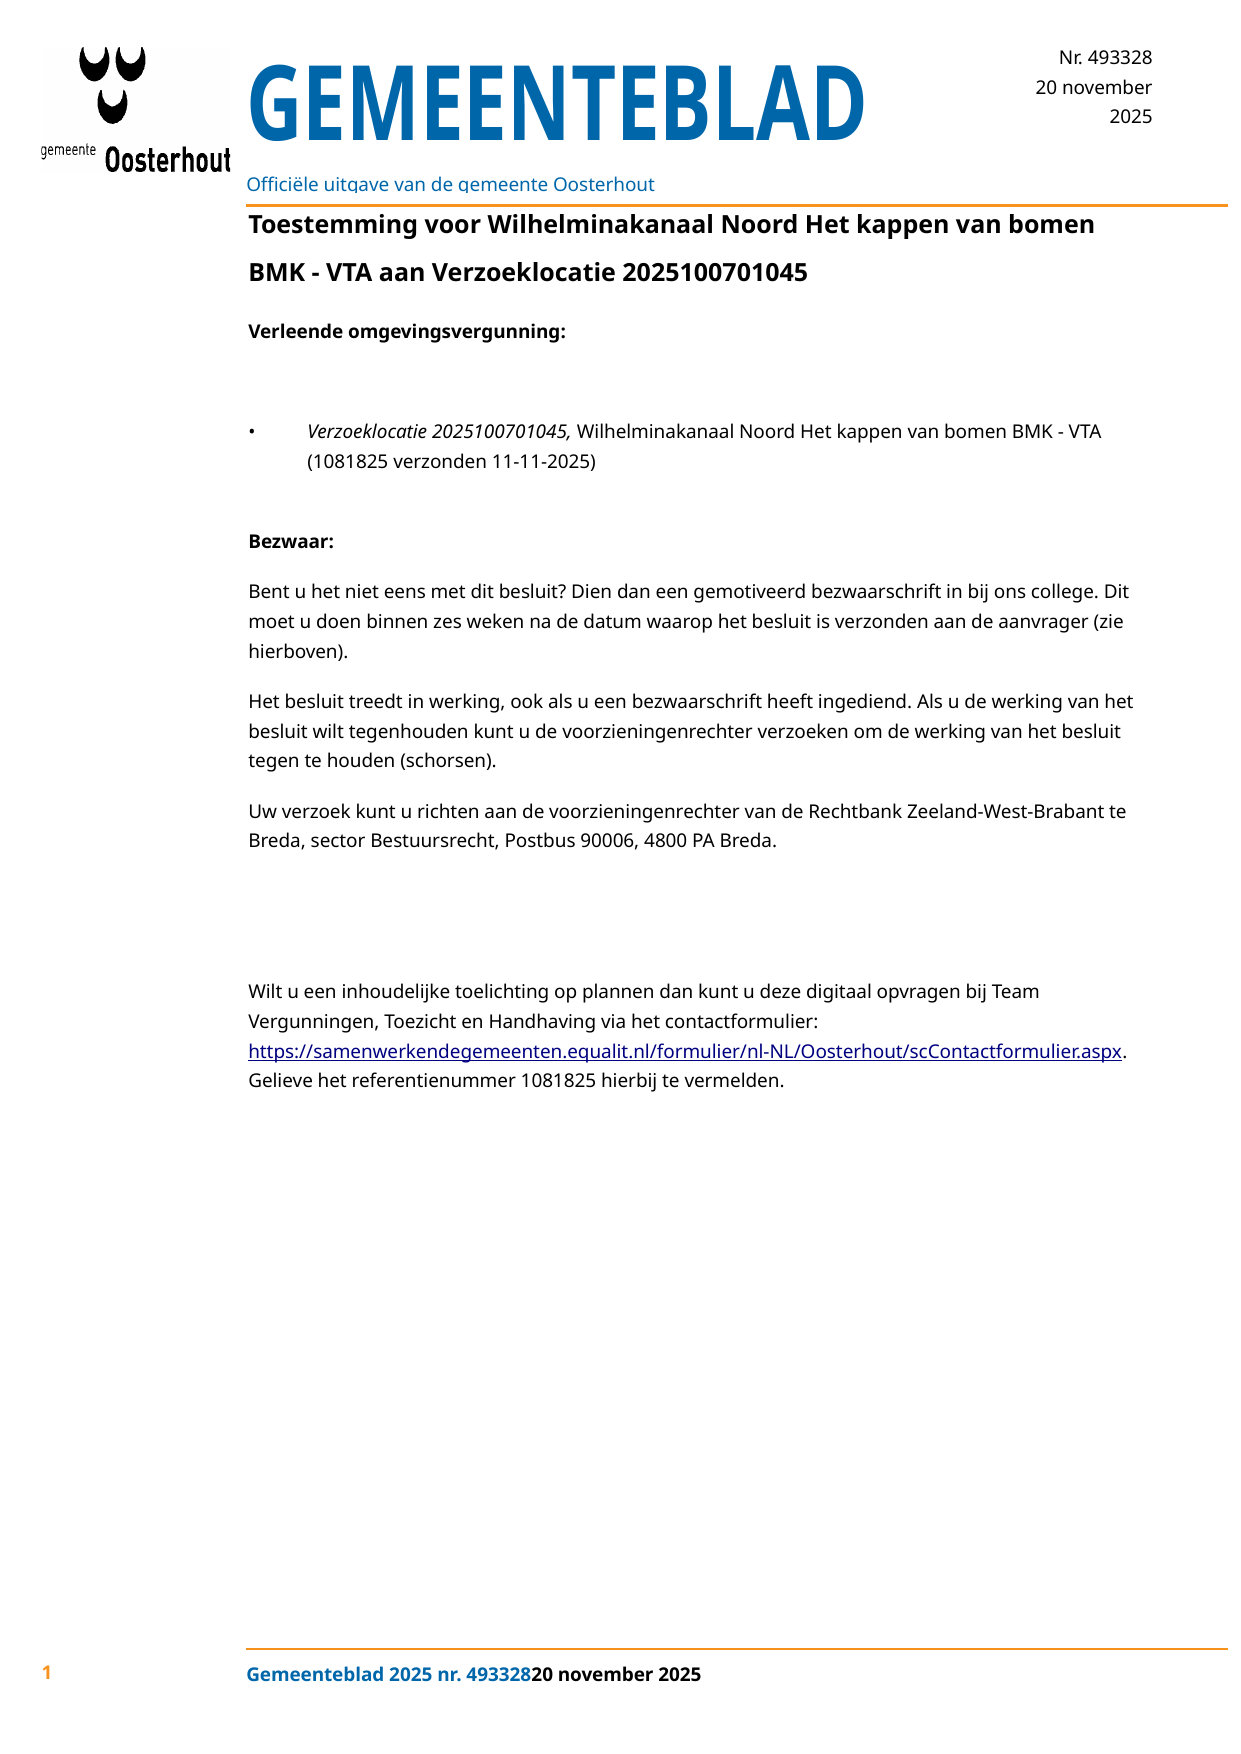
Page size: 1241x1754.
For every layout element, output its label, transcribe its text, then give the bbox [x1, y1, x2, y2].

picture [41, 47, 231, 172]
text Bezwaar: [248, 528, 1152, 554]
text Bent u het niet eens met dit besluit? Dien dan een gemotiveerd bezwaarschrift in bij ons college. Dit moet u doen binnen zes weken na de datum waarop het besluit is verzonden aan de aanvrager (zie hierboven). [248, 579, 1152, 664]
text Wilt u een inhoudelijke toelichting op plannen dan kunt u deze digitaal opvragen bij Team Vergunningen, Toezicht en Handhaving via het contactformulier: https://samenwerkendegemeenten.equalit.nl/formulier/nl-NL/Oosterhout/scContactformulier.aspx. Gelieve het referentienummer 1081825 hierbij te vermelden. [248, 979, 1152, 1093]
text Uw verzoek kunt u richten aan de voorzieningenrechter van de Rechtbank Zeeland-West-Brabant te Breda, sector Bestuursrecht, Postbus 90006, 4800 PA Breda. [248, 798, 1152, 853]
text Toestemming voor Wilhelminakanaal Noord Het kappen van bomen BMK - VTA aan Verzoeklocatie 2025100701045 [248, 207, 1152, 288]
text Het besluit treedt in werking, ook als u een bezwaarschrift heeft ingediend. Als u de werking van het besluit wilt tegenhouden kunt u de voorzieningenrechter verzoeken om de werking van het besluit tegen te houden (schorsen). [248, 688, 1152, 773]
list Verzoeklocatie 2025100701045, Wilhelminakanaal Noord Het kappen van bomen BMK - VTA (1081825 verzonden 11-11-2025) [248, 419, 1152, 474]
text Verleende omgevingsvergunning: [248, 318, 1152, 344]
